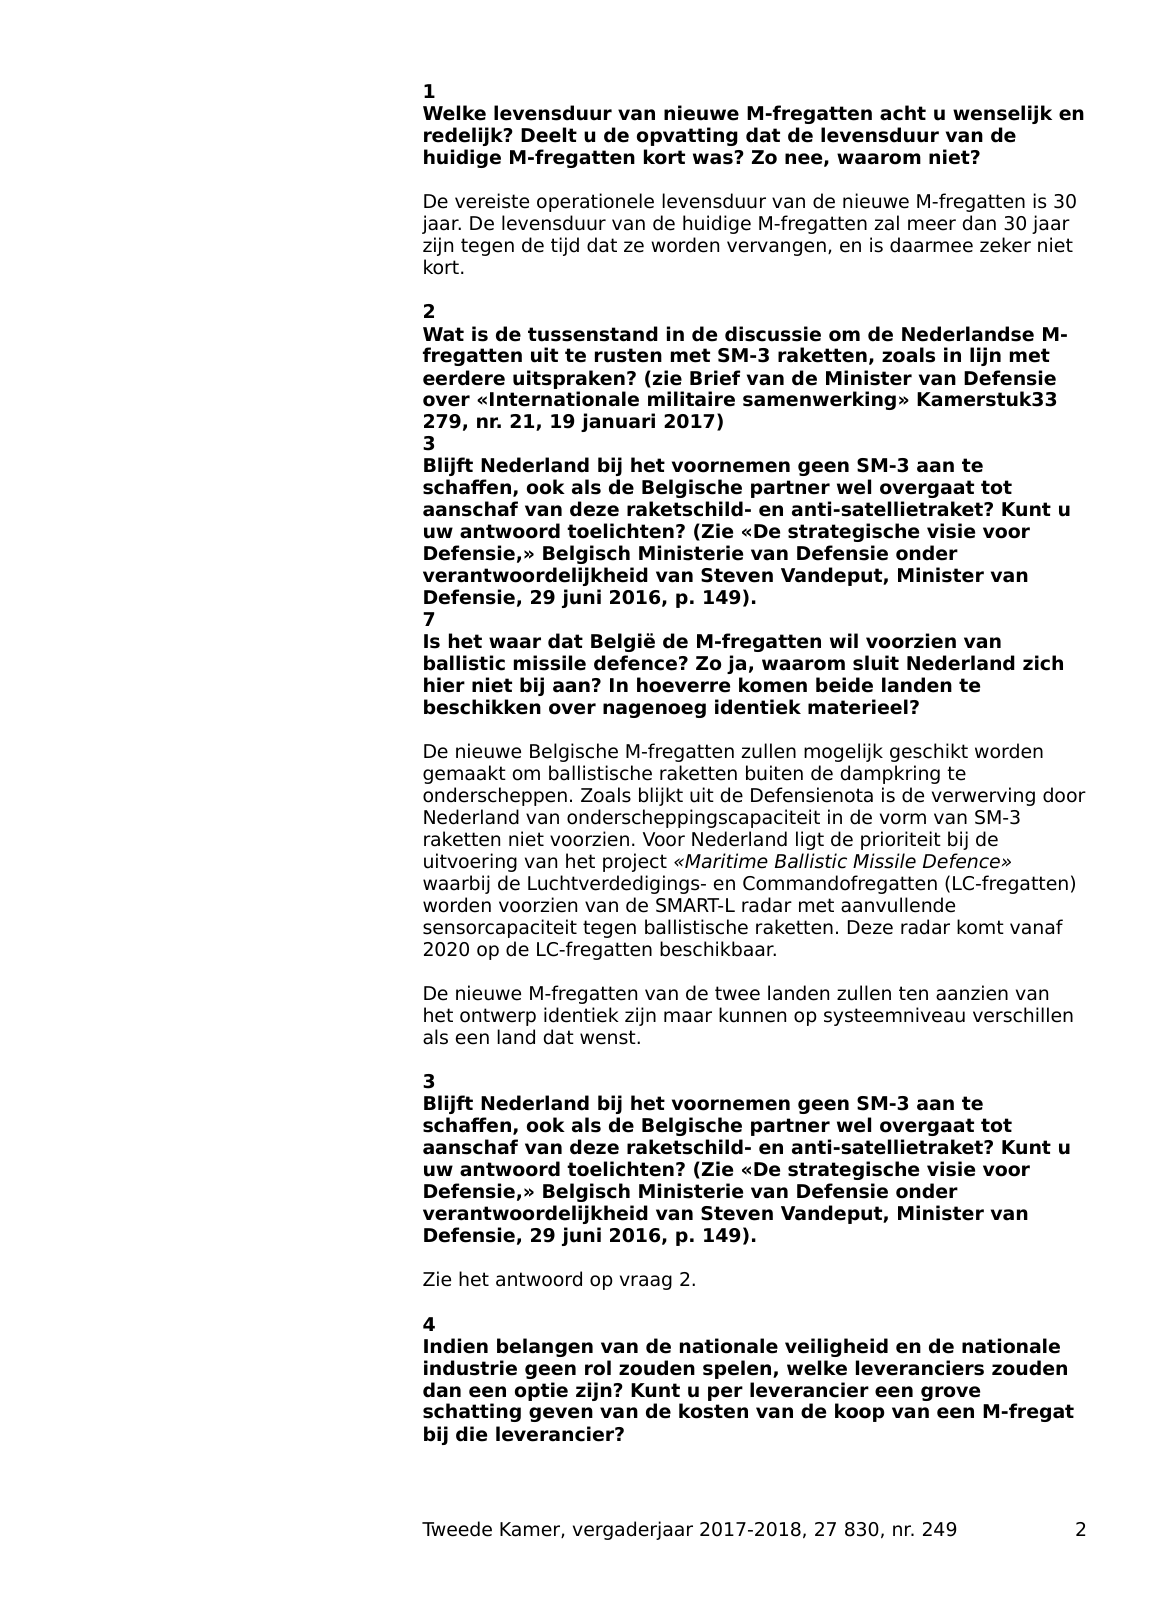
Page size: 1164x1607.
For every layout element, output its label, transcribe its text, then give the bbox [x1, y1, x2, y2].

text De nieuwe Belgische M-fregatten zullen mogelijk geschikt worden gemaakt om ballistische raketten buiten de dampkring te onderscheppen. Zoals blijkt uit de Defensienota is de verwerving door Nederland van onderscheppingscapaciteit in de vorm van SM-3 raketten niet voorzien. Voor Nederland ligt de prioriteit bij de uitvoering van het project «Maritime Ballistic Missile Defence» waarbij de Luchtverdedigings- en Commandofregatten (LC-fregatten) worden voorzien van de SMART-L radar met aanvullende sensorcapaciteit tegen ballistische raketten. Deze radar komt vanaf 2020 op de LC-fregatten beschikbaar. [422, 741, 1087, 961]
text 3 [422, 1071, 1087, 1093]
text 3 [422, 433, 1087, 455]
text Blijft Nederland bij het voornemen geen SM-3 aan te schaffen, ook als de Belgische partner wel overgaat tot aanschaf van deze raketschild- en anti-satellietraket? Kunt u uw antwoord toelichten? (Zie «De strategische visie voor Defensie,» Belgisch Ministerie van Defensie onder verantwoordelijkheid van Steven Vandeput, Minister van Defensie, 29 juni 2016, p. 149). [422, 1093, 1087, 1247]
text 2 [422, 301, 1087, 323]
text Welke levensduur van nieuwe M-fregatten acht u wenselijk en redelijk? Deelt u de opvatting dat de levensduur van de huidige M-fregatten kort was? Zo nee, waarom niet? [422, 103, 1087, 169]
text 4 [422, 1313, 1087, 1336]
text De nieuwe M-fregatten van de twee landen zullen ten aanzien van het ontwerp identiek zijn maar kunnen op systeemniveau verschillen als een land dat wenst. [422, 983, 1087, 1049]
text Blijft Nederland bij het voornemen geen SM-3 aan te schaffen, ook als de Belgische partner wel overgaat tot aanschaf van deze raketschild- en anti-satellietraket? Kunt u uw antwoord toelichten? (Zie «De strategische visie voor Defensie,» Belgisch Ministerie van Defensie onder verantwoordelijkheid van Steven Vandeput, Minister van Defensie, 29 juni 2016, p. 149). [422, 455, 1087, 609]
text De vereiste operationele levensduur van de nieuwe M-fregatten is 30 jaar. De levensduur van de huidige M-fregatten zal meer dan 30 jaar zijn tegen de tijd dat ze worden vervangen, en is daarmee zeker niet kort. [422, 191, 1087, 279]
text Is het waar dat België de M-fregatten wil voorzien van ballistic missile defence? Zo ja, waarom sluit Nederland zich hier niet bij aan? In hoeverre komen beide landen te beschikken over nagenoeg identiek materieel? [422, 631, 1087, 719]
text Zie het antwoord op vraag 2. [422, 1269, 1087, 1291]
text Wat is de tussenstand in de discussie om de Nederlandse M-fregatten uit te rusten met SM-3 raketten, zoals in lijn met eerdere uitspraken? (zie Brief van de Minister van Defensie over «Internationale militaire samenwerking» Kamerstuk33 279, nr. 21, 19 januari 2017) [422, 323, 1087, 433]
text 7 [422, 609, 1087, 631]
text 1 [422, 81, 1087, 103]
text Indien belangen van de nationale veiligheid en de nationale industrie geen rol zouden spelen, welke leveranciers zouden dan een optie zijn? Kunt u per leverancier een grove schatting geven van de kosten van de koop van een M-fregat bij die leverancier? [422, 1336, 1087, 1445]
